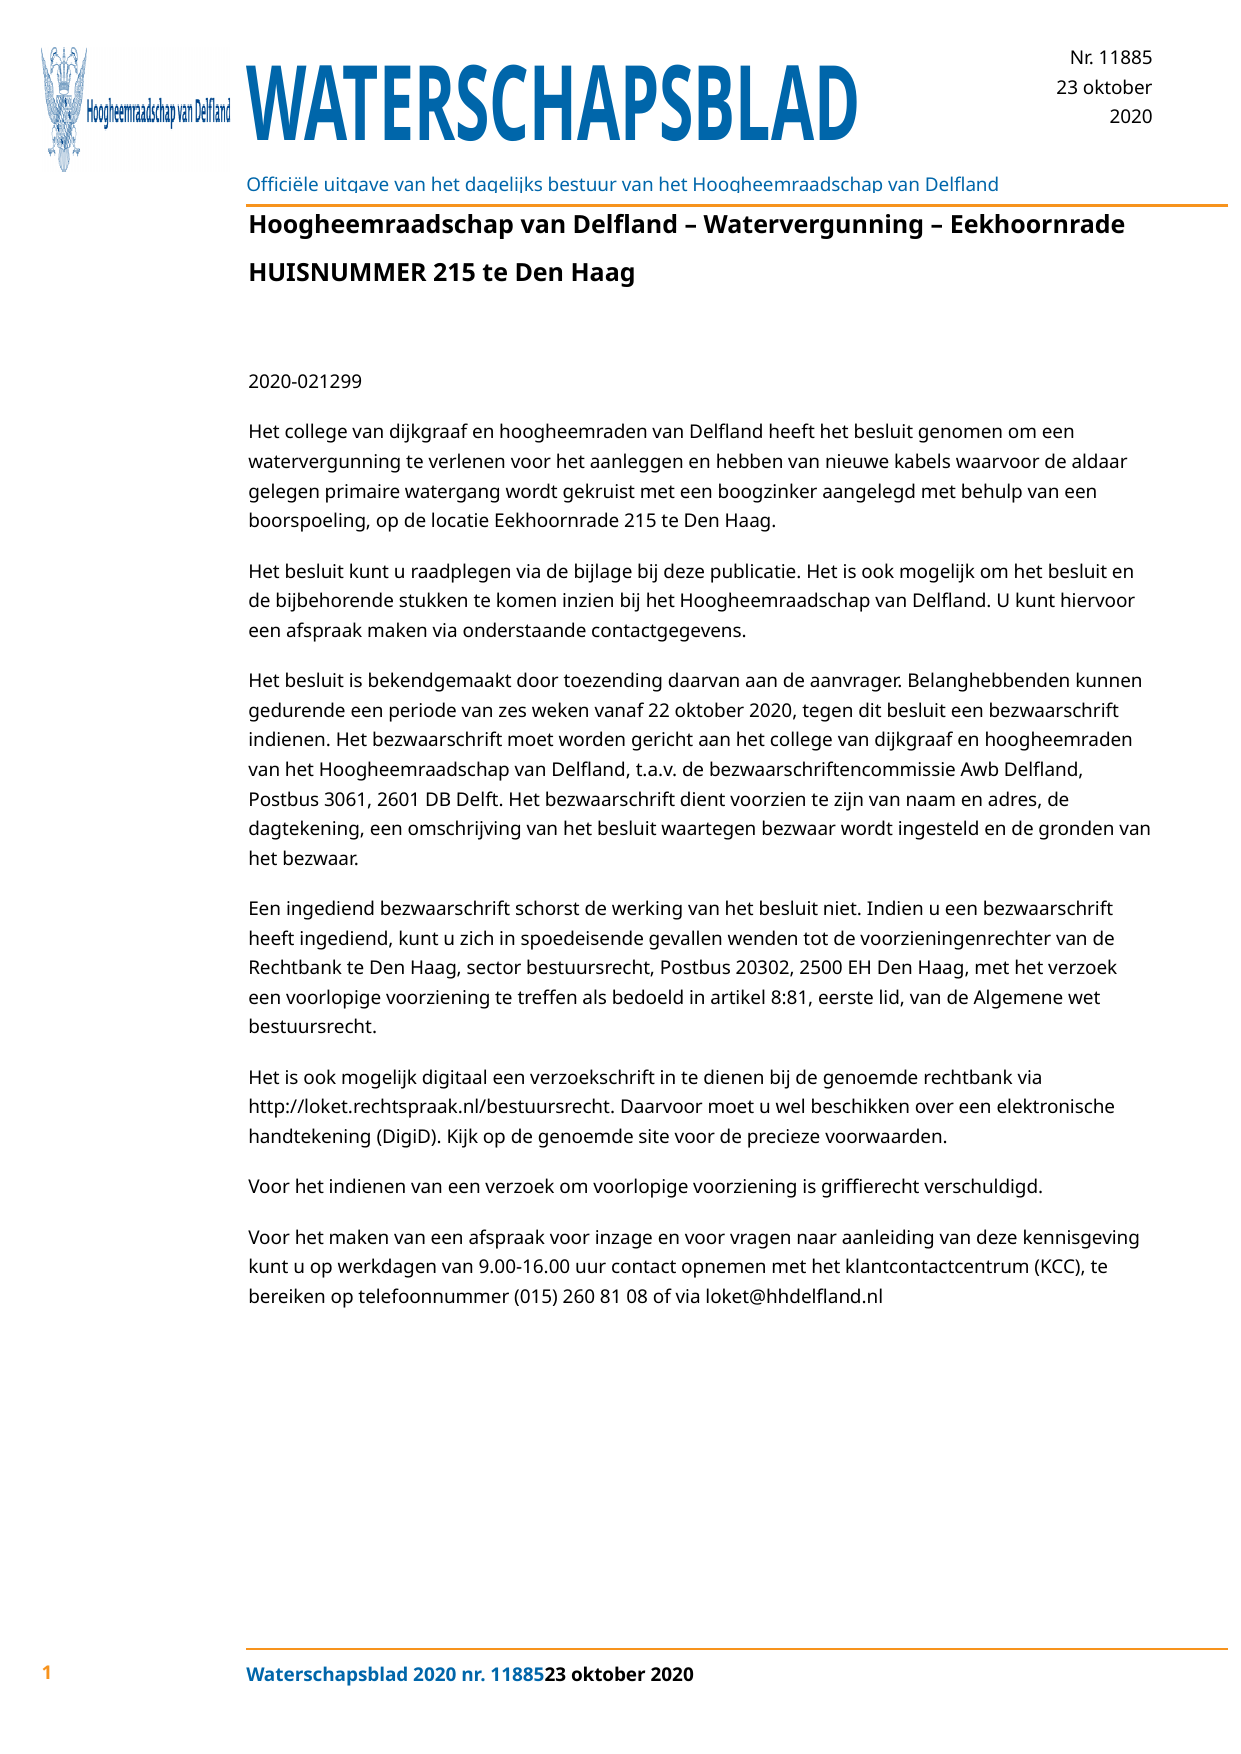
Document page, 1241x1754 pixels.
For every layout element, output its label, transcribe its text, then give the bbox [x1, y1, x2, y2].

text Het besluit kunt u raadplegen via de bijlage bij deze publicatie. Het is ook mogelijk om het besluit en de bijbehorende stukken te komen inzien bij het Hoogheemraadschap van Delfland. U kunt hiervoor een afspraak maken via onderstaande contactgegevens. [248, 558, 1152, 643]
text Voor het maken van een afspraak voor inzage en voor vragen naar aanleiding van deze kennisgeving kunt u op werkdagen van 9.00-16.00 uur contact opnemen met het klantcontactcentrum (KCC), te bereiken op telefoonnummer (015) 260 81 08 of via loket@hhdelfland.nl [248, 1224, 1152, 1309]
text Een ingediend bezwaarschrift schorst de werking van het besluit niet. Indien u een bezwaarschrift heeft ingediend, kunt u zich in spoedeisende gevallen wenden tot de voorzieningenrechter van de Rechtbank te Den Haag, sector bestuursrecht, Postbus 20302, 2500 EH Den Haag, met het verzoek een voorlopige voorziening te treffen als bedoeld in artikel 8:81, eerste lid, van de Algemene wet bestuursrecht. [248, 895, 1152, 1039]
text Hoogheemraadschap van Delfland – Watervergunning – Eekhoornrade HUISNUMMER 215 te Den Haag [248, 207, 1152, 288]
text Voor het indienen van een verzoek om voorlopige voorziening is griffierecht verschuldigd. [248, 1174, 1152, 1199]
text Het college van dijkgraaf en hoogheemraden van Delfland heeft het besluit genomen om een watervergunning te verlenen voor het aanleggen en hebben van nieuwe kabels waarvoor de aldaar gelegen primaire watergang wordt gekruist met een boogzinker aangelegd met behulp van een boorspoeling, op de locatie Eekhoornrade 215 te Den Haag. [248, 419, 1152, 533]
picture [41, 47, 231, 172]
text Het besluit is bekendgemaakt door toezending daarvan aan de aanvrager. Belanghebbenden kunnen gedurende een periode van zes weken vanaf 22 oktober 2020, tegen dit besluit een bezwaarschrift indienen. Het bezwaarschrift moet worden gericht aan het college van dijkgraaf en hoogheemraden van het Hoogheemraadschap van Delfland, t.a.v. de bezwaarschriftencommissie Awb Delfland, Postbus 3061, 2601 DB Delft. Het bezwaarschrift dient voorzien te zijn van naam en adres, de dagtekening, een omschrijving van het besluit waartegen bezwaar wordt ingesteld en de gronden van het bezwaar. [248, 667, 1152, 871]
text 2020-021299 [248, 368, 1152, 394]
text Het is ook mogelijk digitaal een verzoekschrift in te dienen bij de genoemde rechtbank via http://loket.rechtspraak.nl/bestuursrecht. Daarvoor moet u wel beschikken over een elektronische handtekening (DigiD). Kijk op de genoemde site voor de precieze voorwaarden. [248, 1064, 1152, 1149]
